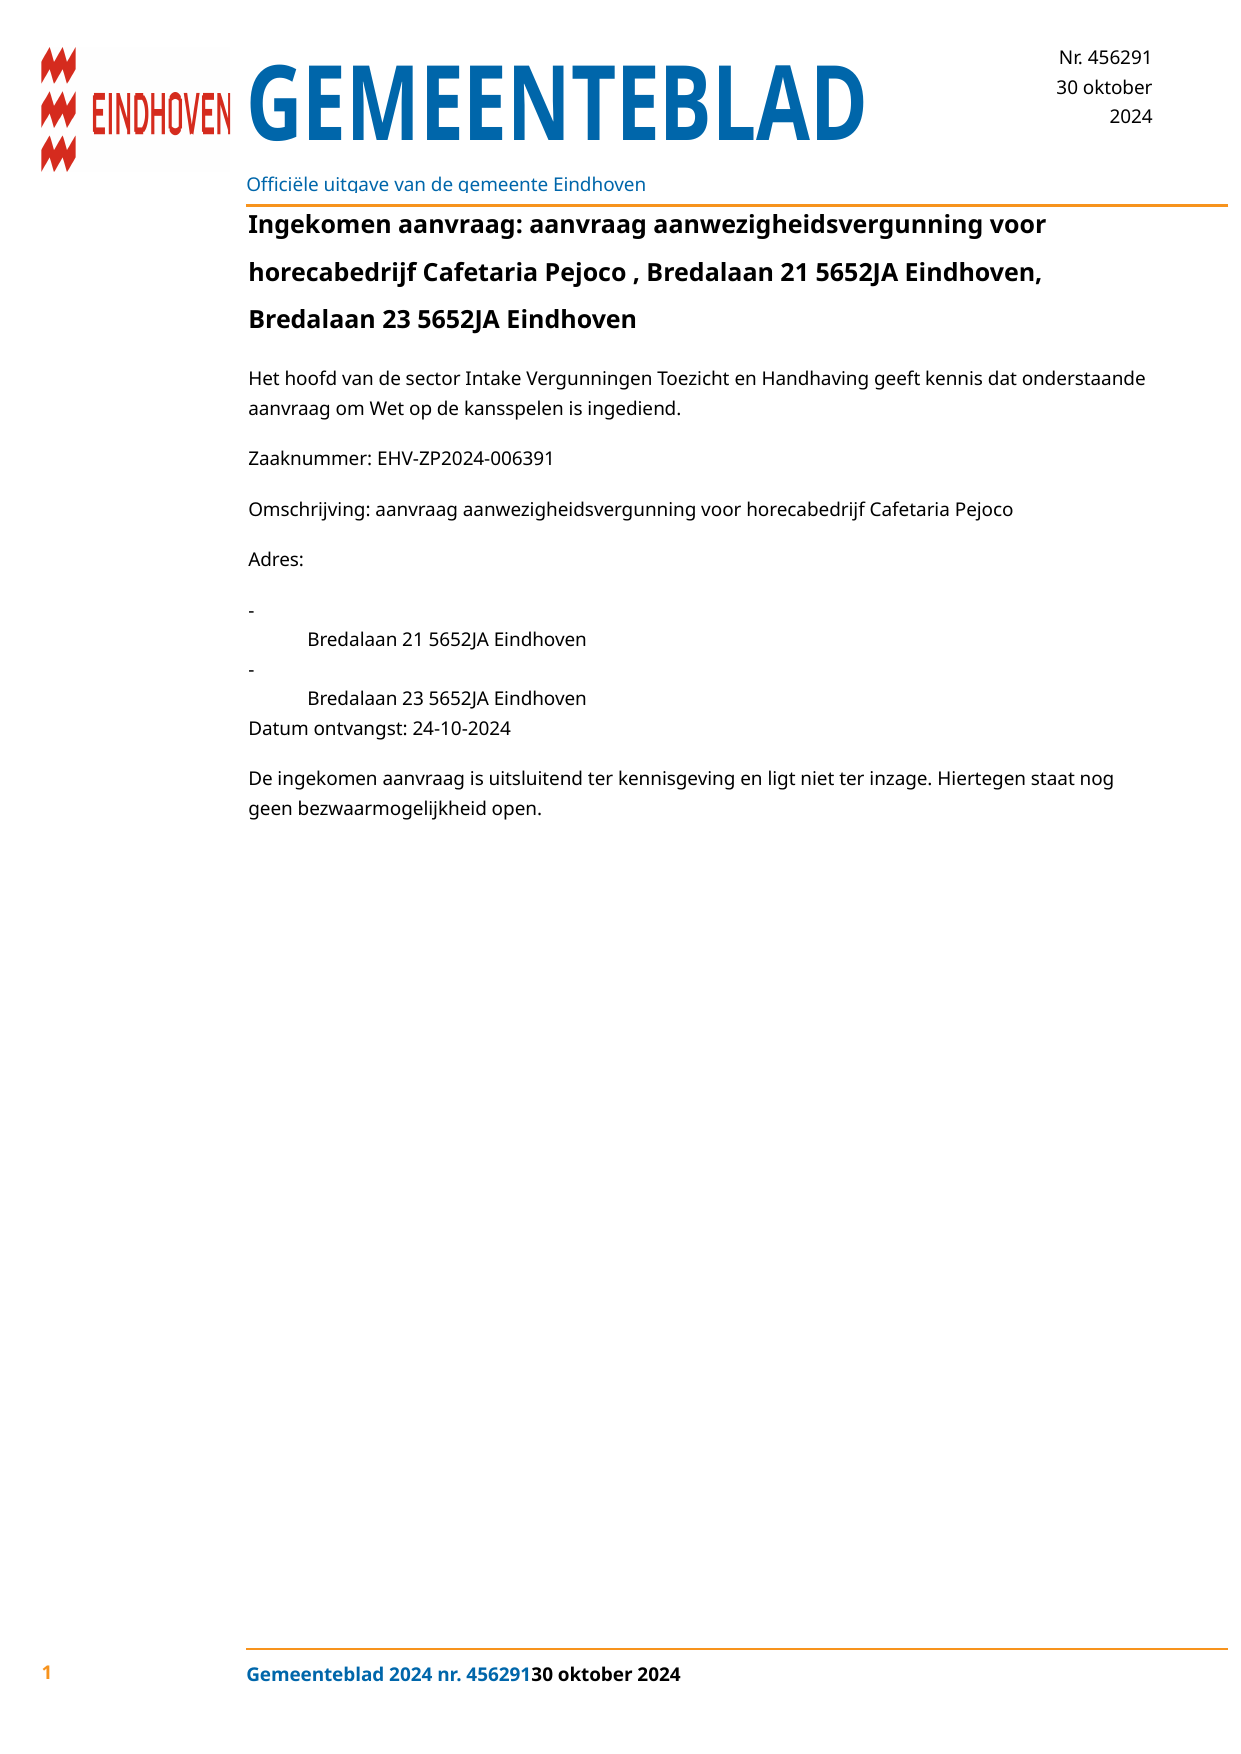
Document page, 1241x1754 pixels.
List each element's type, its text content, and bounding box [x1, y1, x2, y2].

text Datum ontvangst: 24-10-2024 [248, 715, 1152, 741]
text Het hoofd van de sector Intake Vergunningen Toezicht en Handhaving geeft kennis dat onderstaande aanvraag om Wet op de kansspelen is ingediend. [248, 366, 1152, 421]
picture [41, 47, 231, 172]
text De ingekomen aanvraag is uitsluitend ter kennisgeving en ligt niet ter inzage. Hiertegen staat nog geen bezwaarmogelijkheid open. [248, 766, 1152, 821]
list Bredalaan 21 5652JA Eindhoven [248, 626, 1152, 652]
text Ingekomen aanvraag: aanvraag aanwezigheidsvergunning voor horecabedrijf Cafetaria Pejoco , Bredalaan 21 5652JA Eindhoven, Bredalaan 23 5652JA Eindhoven [248, 207, 1152, 336]
list Bredalaan 23 5652JA Eindhoven [248, 686, 1152, 711]
text Zaaknummer: EHV-ZP2024-006391 [248, 446, 1152, 471]
text Adres: [248, 546, 1152, 572]
text Omschrijving: aanvraag aanwezigheidsvergunning voor horecabedrijf Cafetaria Pejoco [248, 496, 1152, 522]
